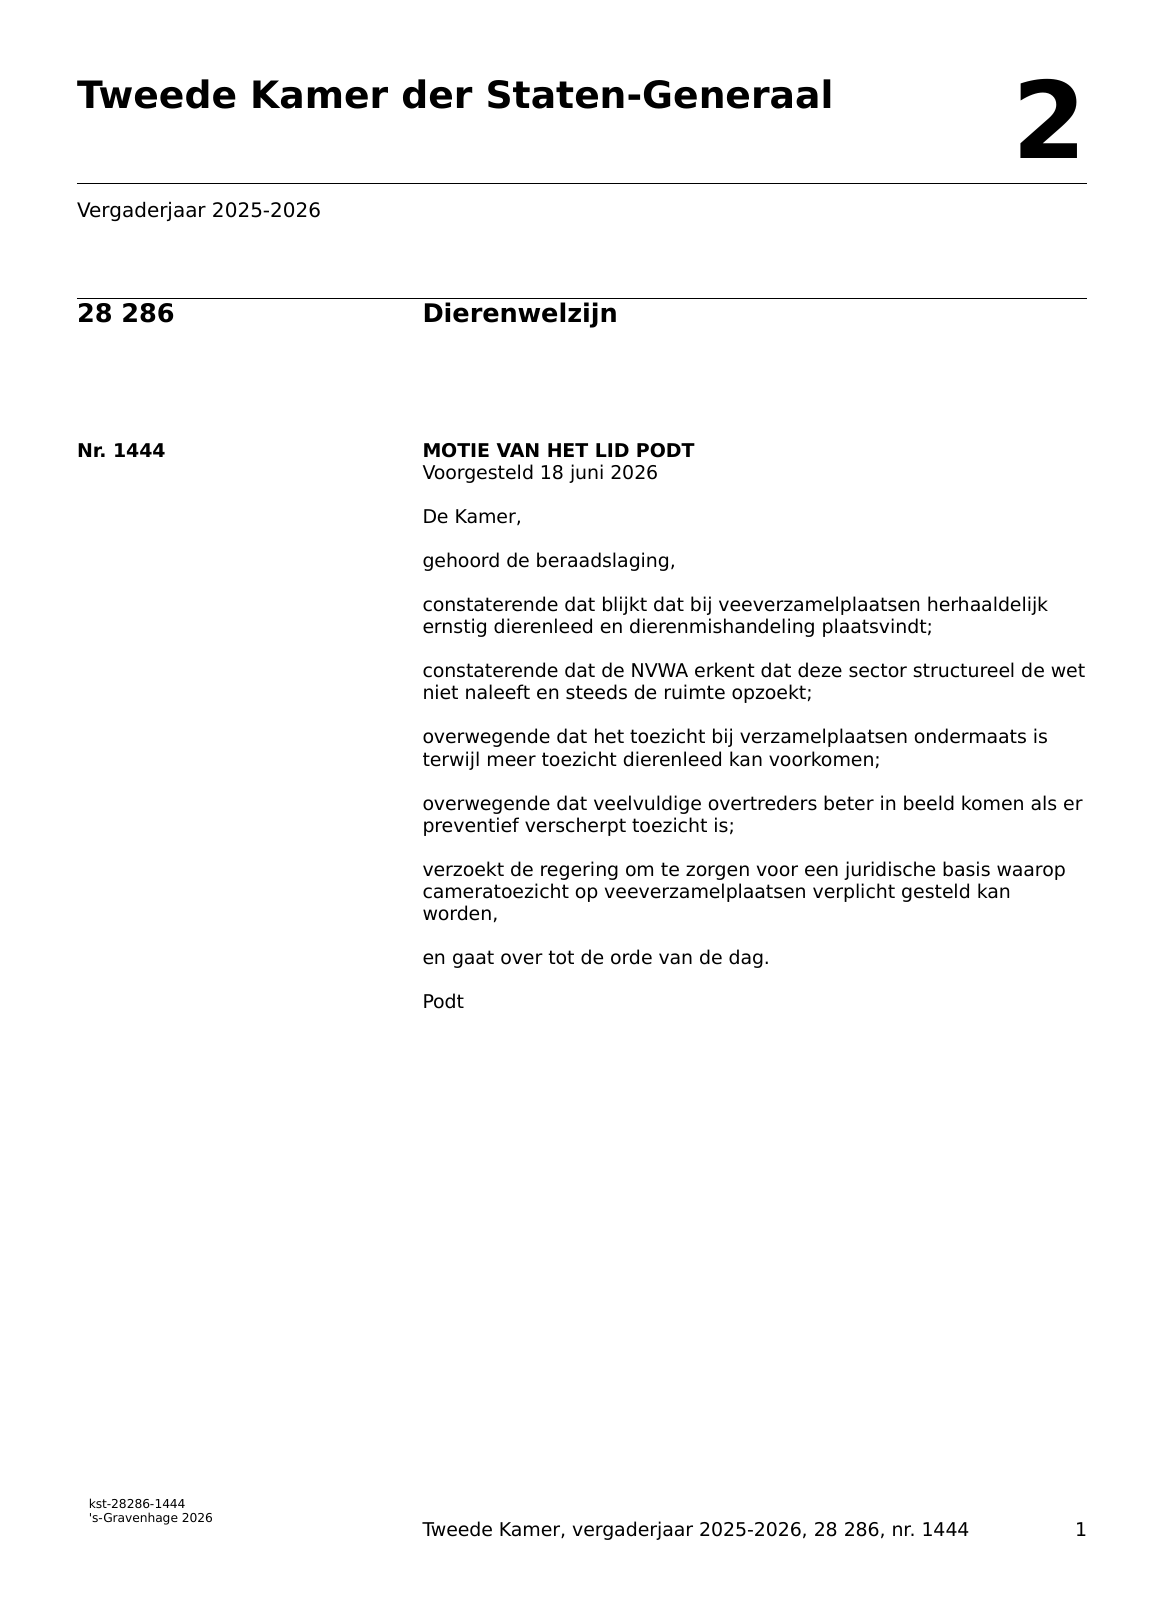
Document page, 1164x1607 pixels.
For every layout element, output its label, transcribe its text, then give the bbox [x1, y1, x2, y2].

text verzoekt de regering om te zorgen voor een juridische basis waarop cameratoezicht op veeverzamelplaatsen verplicht gesteld kan worden, [422, 859, 1087, 925]
table_header Tweede Kamer der Staten-Generaal [77, 59, 886, 183]
text Voorgesteld 18 juni 2026 [422, 462, 1087, 484]
text kst-28286-1444 [88, 1497, 323, 1511]
text Podt [422, 991, 1087, 1013]
table_cell Vergaderjaar 2025-2026 [77, 184, 1087, 298]
text De Kamer, [422, 506, 1087, 528]
text overwegende dat het toezicht bij verzamelplaatsen ondermaats is terwijl meer toezicht dierenleed kan voorkomen; [422, 726, 1087, 770]
table_header 2 [886, 59, 1087, 183]
text en gaat over tot de orde van de dag. [422, 947, 1087, 969]
subtitle Nr. 1444 MOTIE VAN HET LID PODT [77, 440, 1087, 462]
text gehoord de beraadslaging, [422, 550, 1087, 572]
text constaterende dat blijkt dat bij veeverzamelplaatsen herhaaldelijk ernstig dierenleed en dierenmishandeling plaatsvindt; [422, 594, 1087, 638]
subtitle 28 286 Dierenwelzijn [77, 299, 1087, 329]
text overwegende dat veelvuldige overtreders beter in beeld komen als er preventief verscherpt toezicht is; [422, 793, 1087, 837]
text 's-Gravenhage 2026 [88, 1511, 323, 1525]
text constaterende dat de NVWA erkent dat deze sector structureel de wet niet naleeft en steeds de ruimte opzoekt; [422, 660, 1087, 704]
